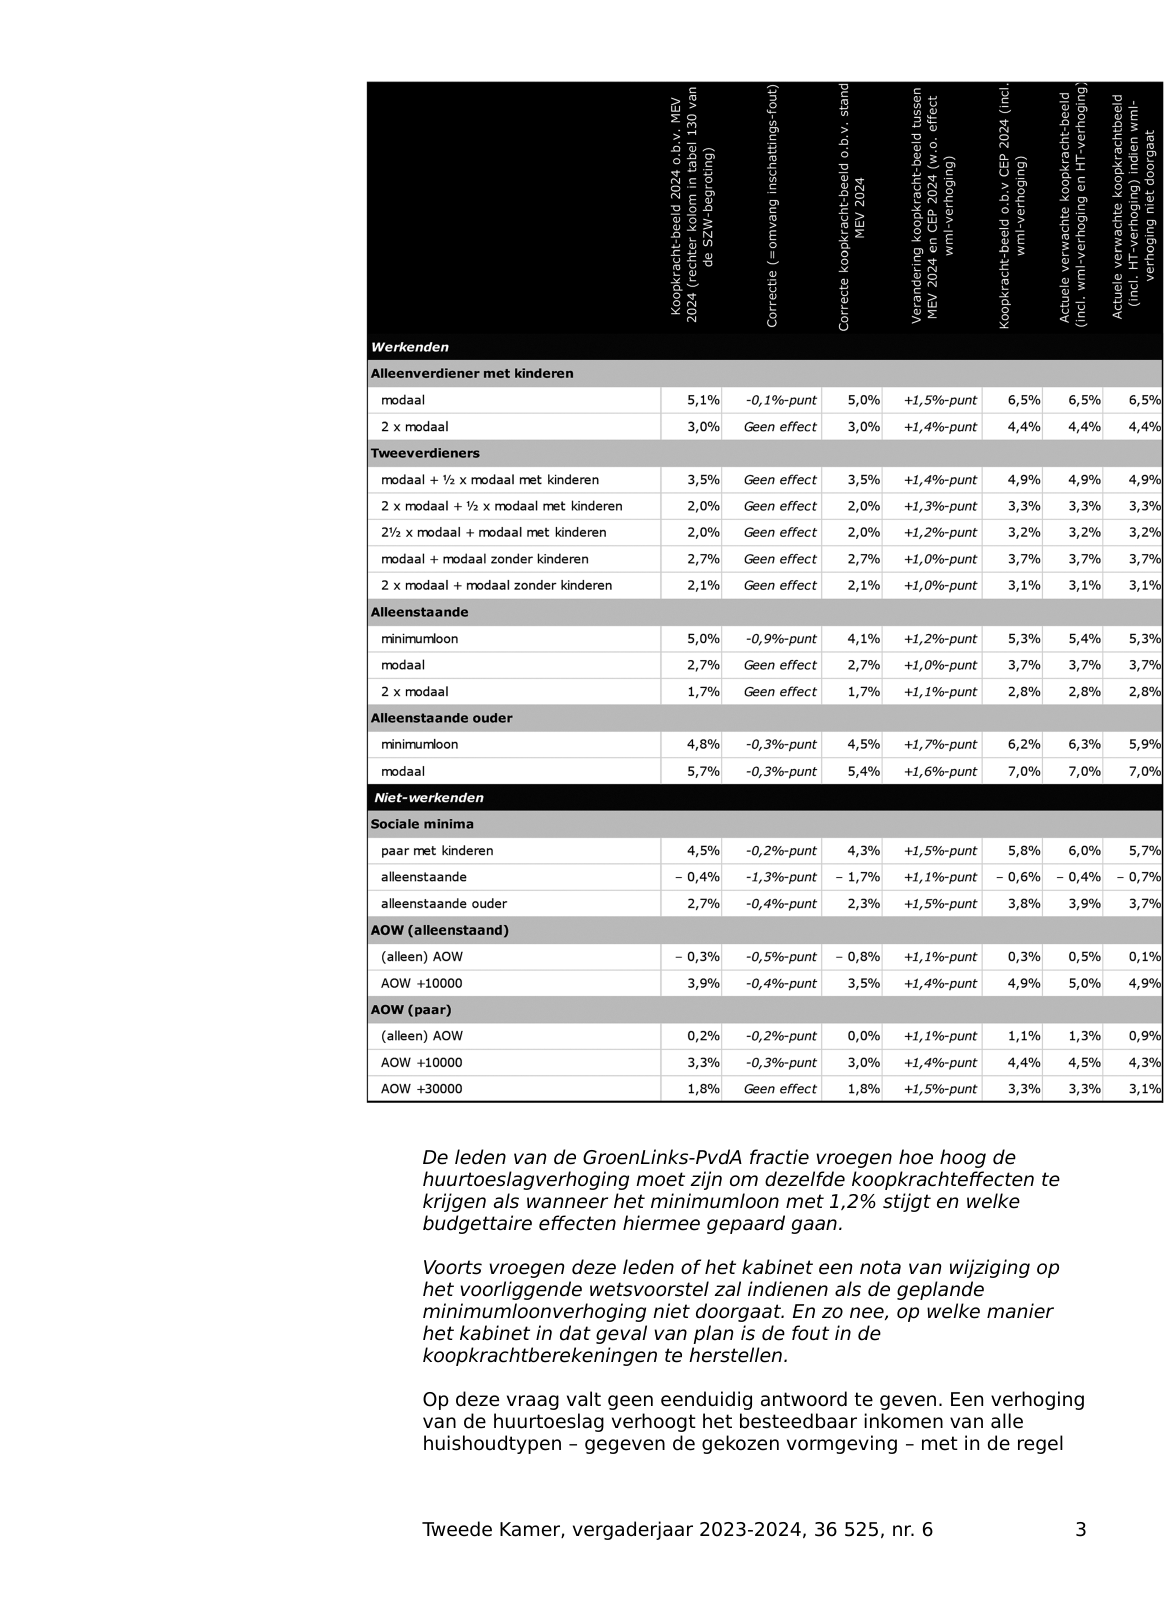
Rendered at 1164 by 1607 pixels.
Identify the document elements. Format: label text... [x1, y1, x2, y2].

picture [159, 81, 1164, 1103]
text De leden van de GroenLinks-PvdA fractie vroegen hoe hoog de huurtoeslagverhoging moet zijn om dezelfde koopkrachteffecten te krijgen als wanneer het minimumloon met 1,2% stijgt en welke budgettaire effecten hiermee gepaard gaan. [422, 1147, 1087, 1235]
text Op deze vraag valt geen eenduidig antwoord te geven. Een verhoging van de huurtoeslag verhoogt het besteedbaar inkomen van alle huishoudtypen – gegeven de gekozen vormgeving – met in de regel [422, 1389, 1087, 1455]
text Voorts vroegen deze leden of het kabinet een nota van wijziging op het voorliggende wetsvoorstel zal indienen als de geplande minimumloonverhoging niet doorgaat. En zo nee, op welke manier het kabinet in dat geval van plan is de fout in de koopkrachtberekeningen te herstellen. [422, 1257, 1087, 1367]
